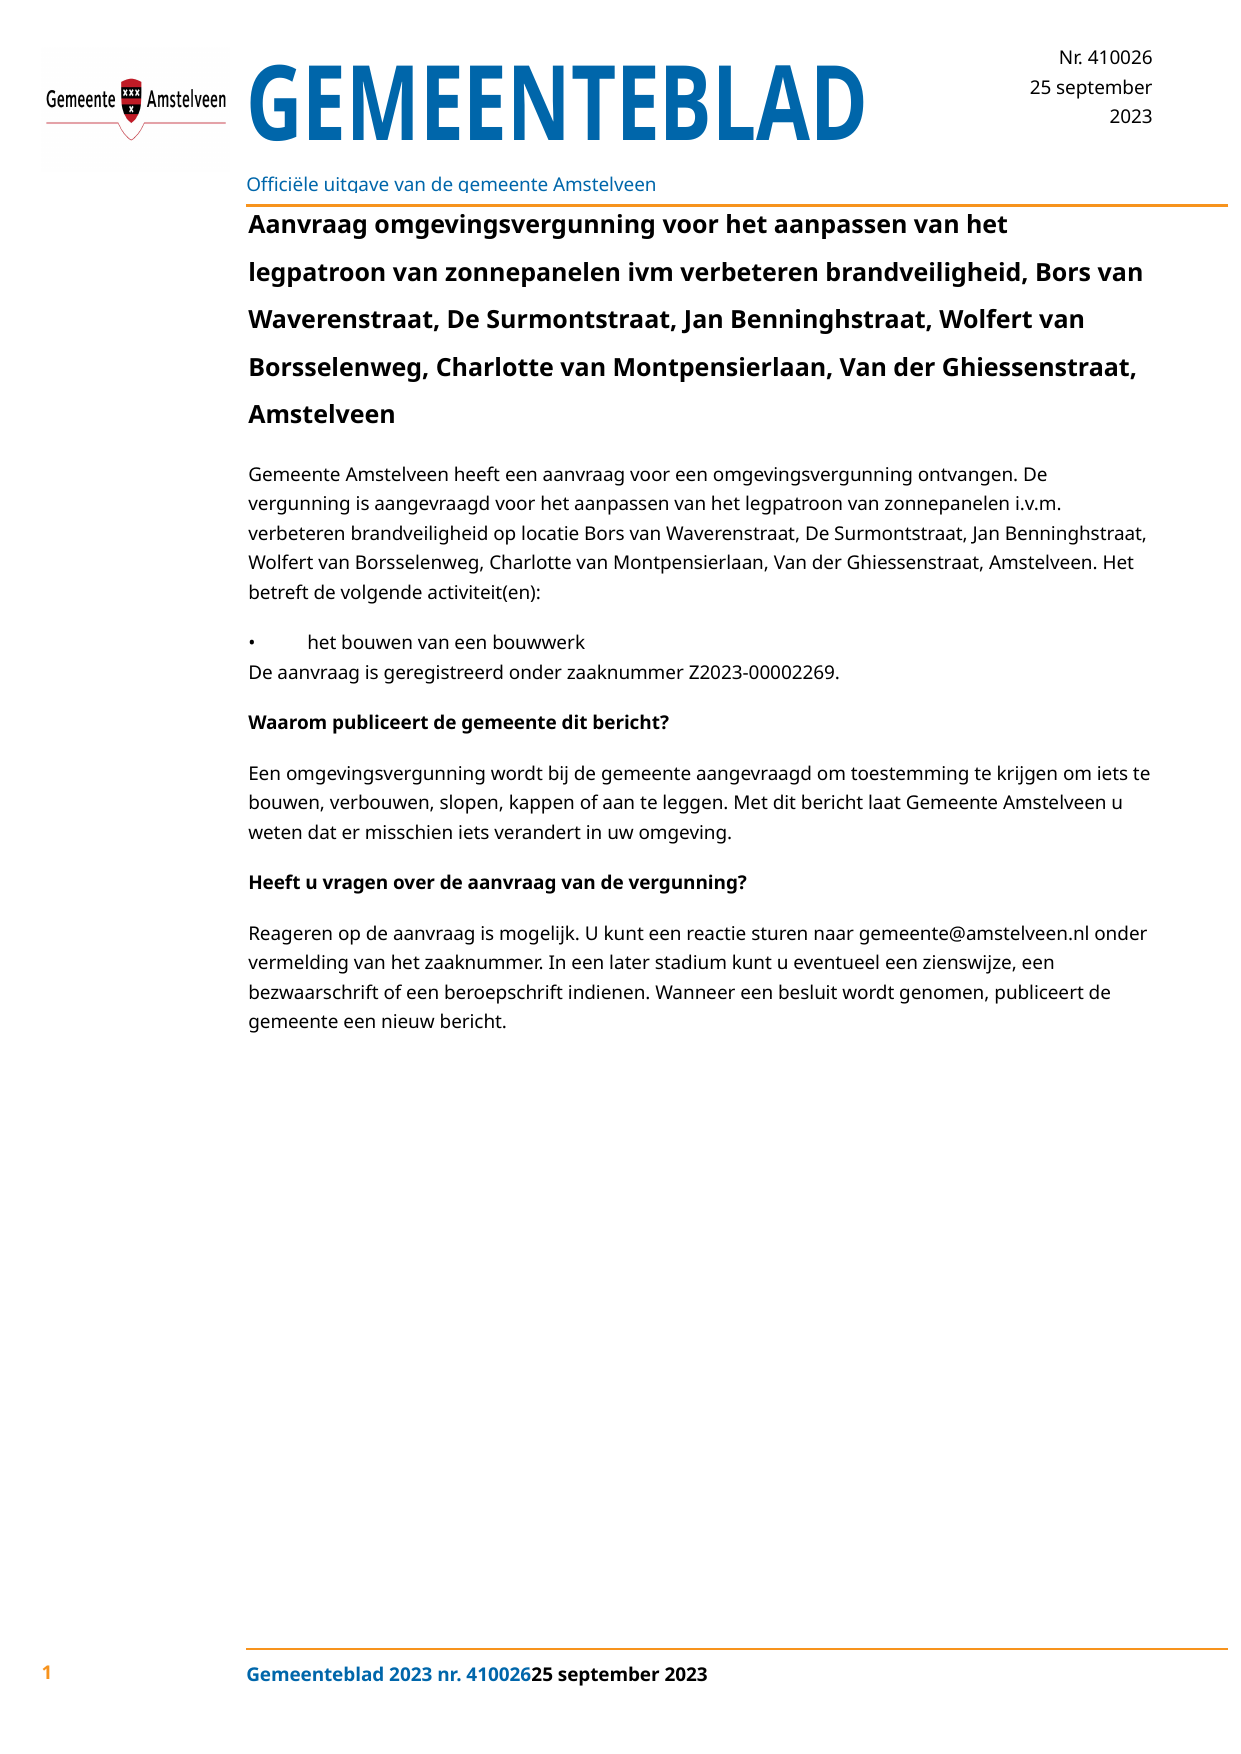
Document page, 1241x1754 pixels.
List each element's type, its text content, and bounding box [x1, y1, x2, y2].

picture [41, 47, 231, 172]
text Gemeente Amstelveen heeft een aanvraag voor een omgevingsvergunning ontvangen. De vergunning is aangevraagd voor het aanpassen van het legpatroon van zonnepanelen i.v.m. verbeteren brandveiligheid op locatie Bors van Waverenstraat, De Surmontstraat, Jan Benninghstraat, Wolfert van Borsselenweg, Charlotte van Montpensierlaan, Van der Ghiessenstraat, Amstelveen. Het betreft de volgende activiteit(en): [248, 461, 1152, 605]
text Aanvraag omgevingsvergunning voor het aanpassen van het legpatroon van zonnepanelen ivm verbeteren brandveiligheid, Bors van Waverenstraat, De Surmontstraat, Jan Benninghstraat, Wolfert van Borsselenweg, Charlotte van Montpensierlaan, Van der Ghiessenstraat, Amstelveen [248, 207, 1152, 431]
text De aanvraag is geregistreerd onder zaaknummer Z2023-00002269. [248, 659, 1152, 685]
text Waarom publiceert de gemeente dit bericht? [248, 709, 1152, 735]
list het bouwen van een bouwwerk [248, 629, 1152, 655]
text Reageren op de aanvraag is mogelijk. U kunt een reactie sturen naar gemeente@amstelveen.nl onder vermelding van het zaaknummer. In een later stadium kunt u eventueel een zienswijze, een bezwaarschrift of een beroepschrift indienen. Wanneer een besluit wordt genomen, publiceert de gemeente een nieuw bericht. [248, 920, 1152, 1034]
text Een omgevingsvergunning wordt bij de gemeente aangevraagd om toestemming te krijgen om iets te bouwen, verbouwen, slopen, kappen of aan te leggen. Met dit bericht laat Gemeente Amstelveen u weten dat er misschien iets verandert in uw omgeving. [248, 760, 1152, 845]
text Heeft u vragen over de aanvraag van de vergunning? [248, 869, 1152, 895]
